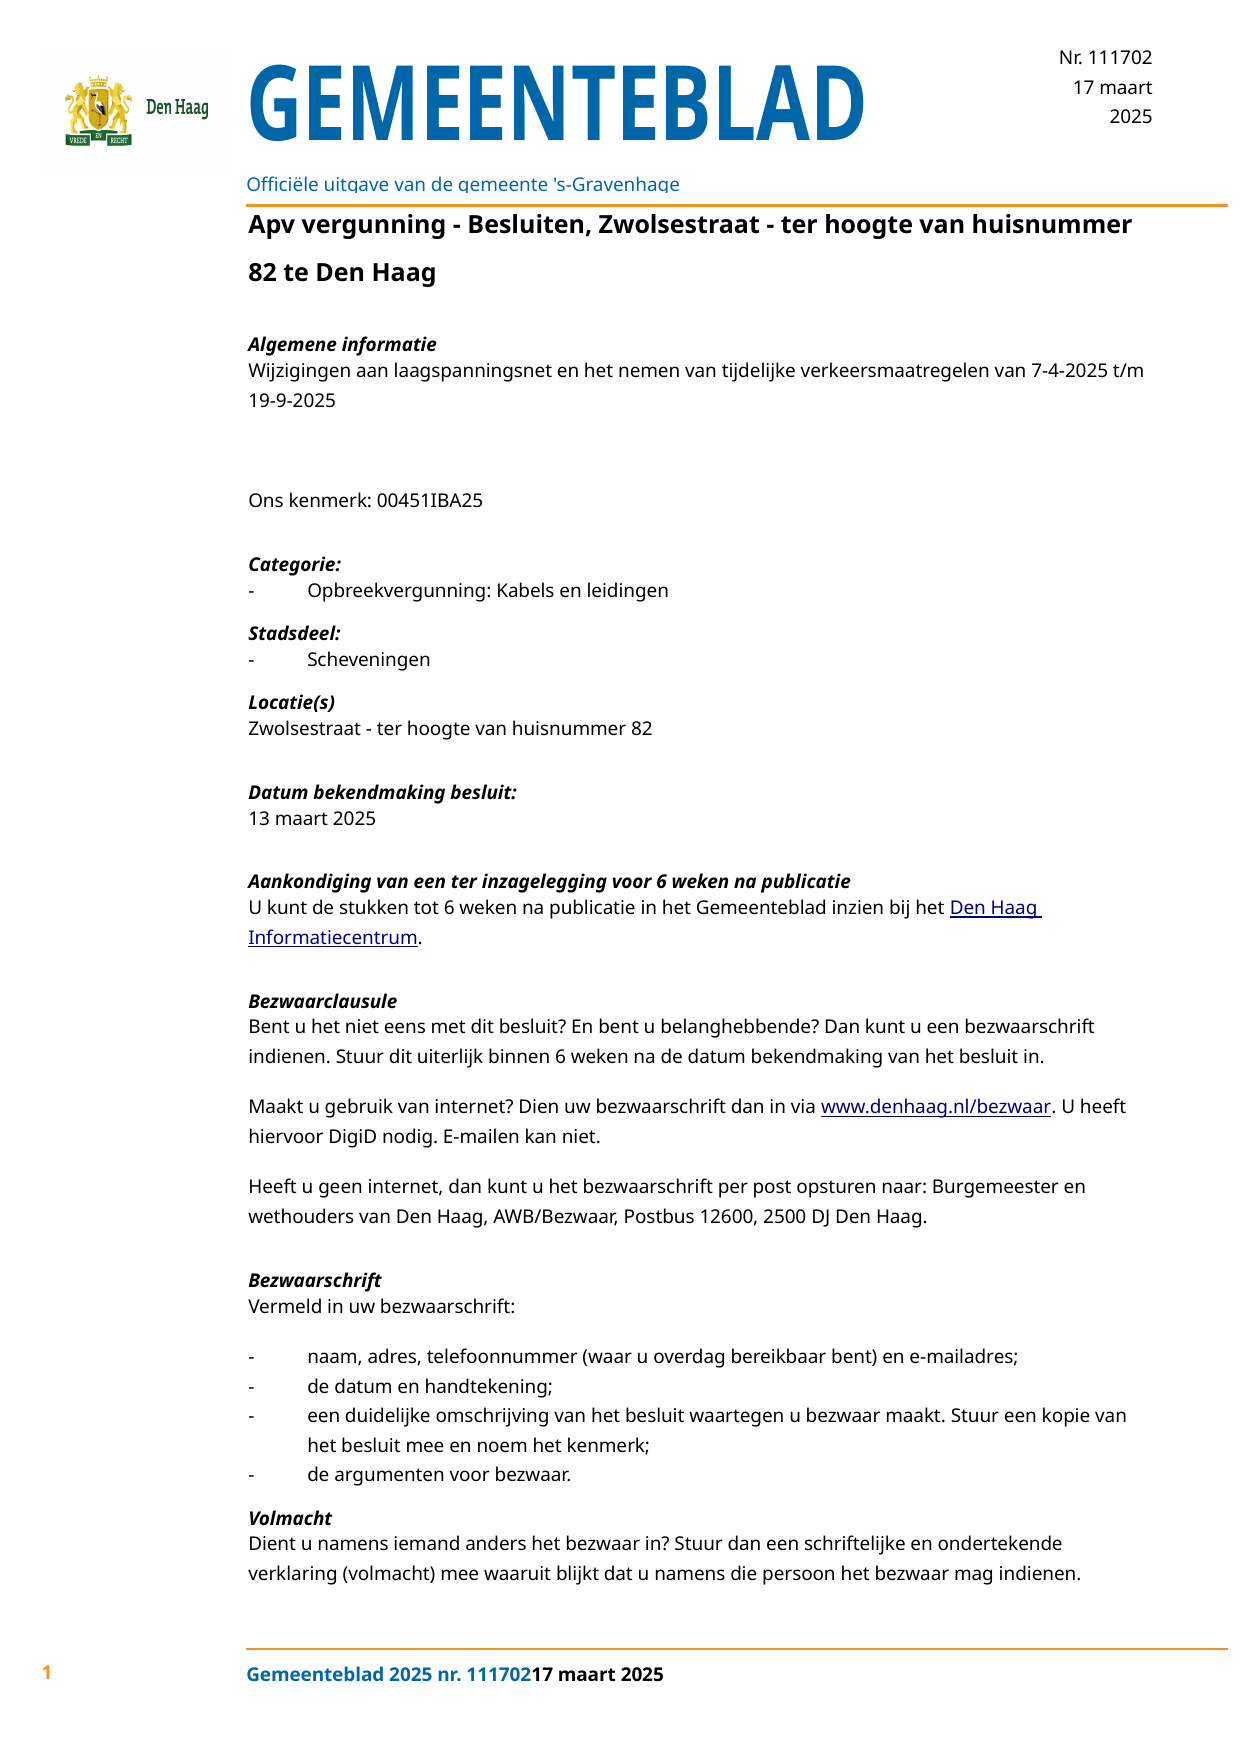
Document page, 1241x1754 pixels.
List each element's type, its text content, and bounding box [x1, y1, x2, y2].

text Heeft u geen internet, dan kunt u het bezwaarschrift per post opsturen naar: Burgemeester en wethouders van Den Haag, AWB/Bezwaar, Postbus 12600, 2500 DJ Den Haag. [248, 1174, 1152, 1229]
list de datum en handtekening; [248, 1373, 1152, 1399]
text 13 maart 2025 [248, 805, 1152, 830]
text Bezwaarschrift [248, 1267, 1152, 1293]
list Scheveningen [248, 646, 1152, 672]
list een duidelijke omschrijving van het besluit waartegen u bezwaar maakt. Stuur een kopie van het besluit mee en noem het kenmerk; [248, 1402, 1152, 1458]
text Volmacht [248, 1505, 1152, 1531]
text Wijzigingen aan laagspanningsnet en het nemen van tijdelijke verkeersmaatregelen van 7-4-2025 t/m 19-9-2025 [248, 357, 1152, 412]
text Datum bekendmaking besluit: [248, 779, 1152, 805]
text Algemene informatie [248, 331, 1152, 357]
text Maakt u gebruik van internet? Dien uw bezwaarschrift dan in via www.denhaag.nl/bezwaar. U heeft hiervoor DigiD nodig. E-mailen kan niet. [248, 1094, 1152, 1149]
text Ons kenmerk: 00451IBA25 [248, 488, 1152, 513]
text Zwolsestraat - ter hoogte van huisnummer 82 [248, 715, 1152, 741]
text Vermeld in uw bezwaarschrift: [248, 1293, 1152, 1319]
text Categorie: [248, 552, 1152, 577]
text Stadsdeel: [248, 620, 1152, 646]
text U kunt de stukken tot 6 weken na publicatie in het Gemeenteblad inzien bij het Den Haag Informatiecentrum. [248, 894, 1152, 950]
text Aankondiging van een ter inzagelegging voor 6 weken na publicatie [248, 869, 1152, 894]
text Dient u namens iemand anders het bezwaar in? Stuur dan een schriftelijke en ondertekende verklaring (volmacht) mee waaruit blijkt dat u namens die persoon het bezwaar mag indienen. [248, 1531, 1152, 1586]
text Bent u het niet eens met dit besluit? En bent u belanghebbende? Dan kunt u een bezwaarschrift indienen. Stuur dit uiterlijk binnen 6 weken na de datum bekendmaking van het besluit in. [248, 1014, 1152, 1069]
text Locatie(s) [248, 689, 1152, 715]
text Bezwaarclausule [248, 988, 1152, 1014]
list Opbreekvergunning: Kabels en leidingen [248, 577, 1152, 603]
picture [41, 47, 231, 172]
list naam, adres, telefoonnummer (waar u overdag bereikbaar bent) en e-mailadres; [248, 1343, 1152, 1369]
list de argumenten voor bezwaar. [248, 1462, 1152, 1487]
text Apv vergunning - Besluiten, Zwolsestraat - ter hoogte van huisnummer 82 te Den Haag [248, 207, 1152, 288]
